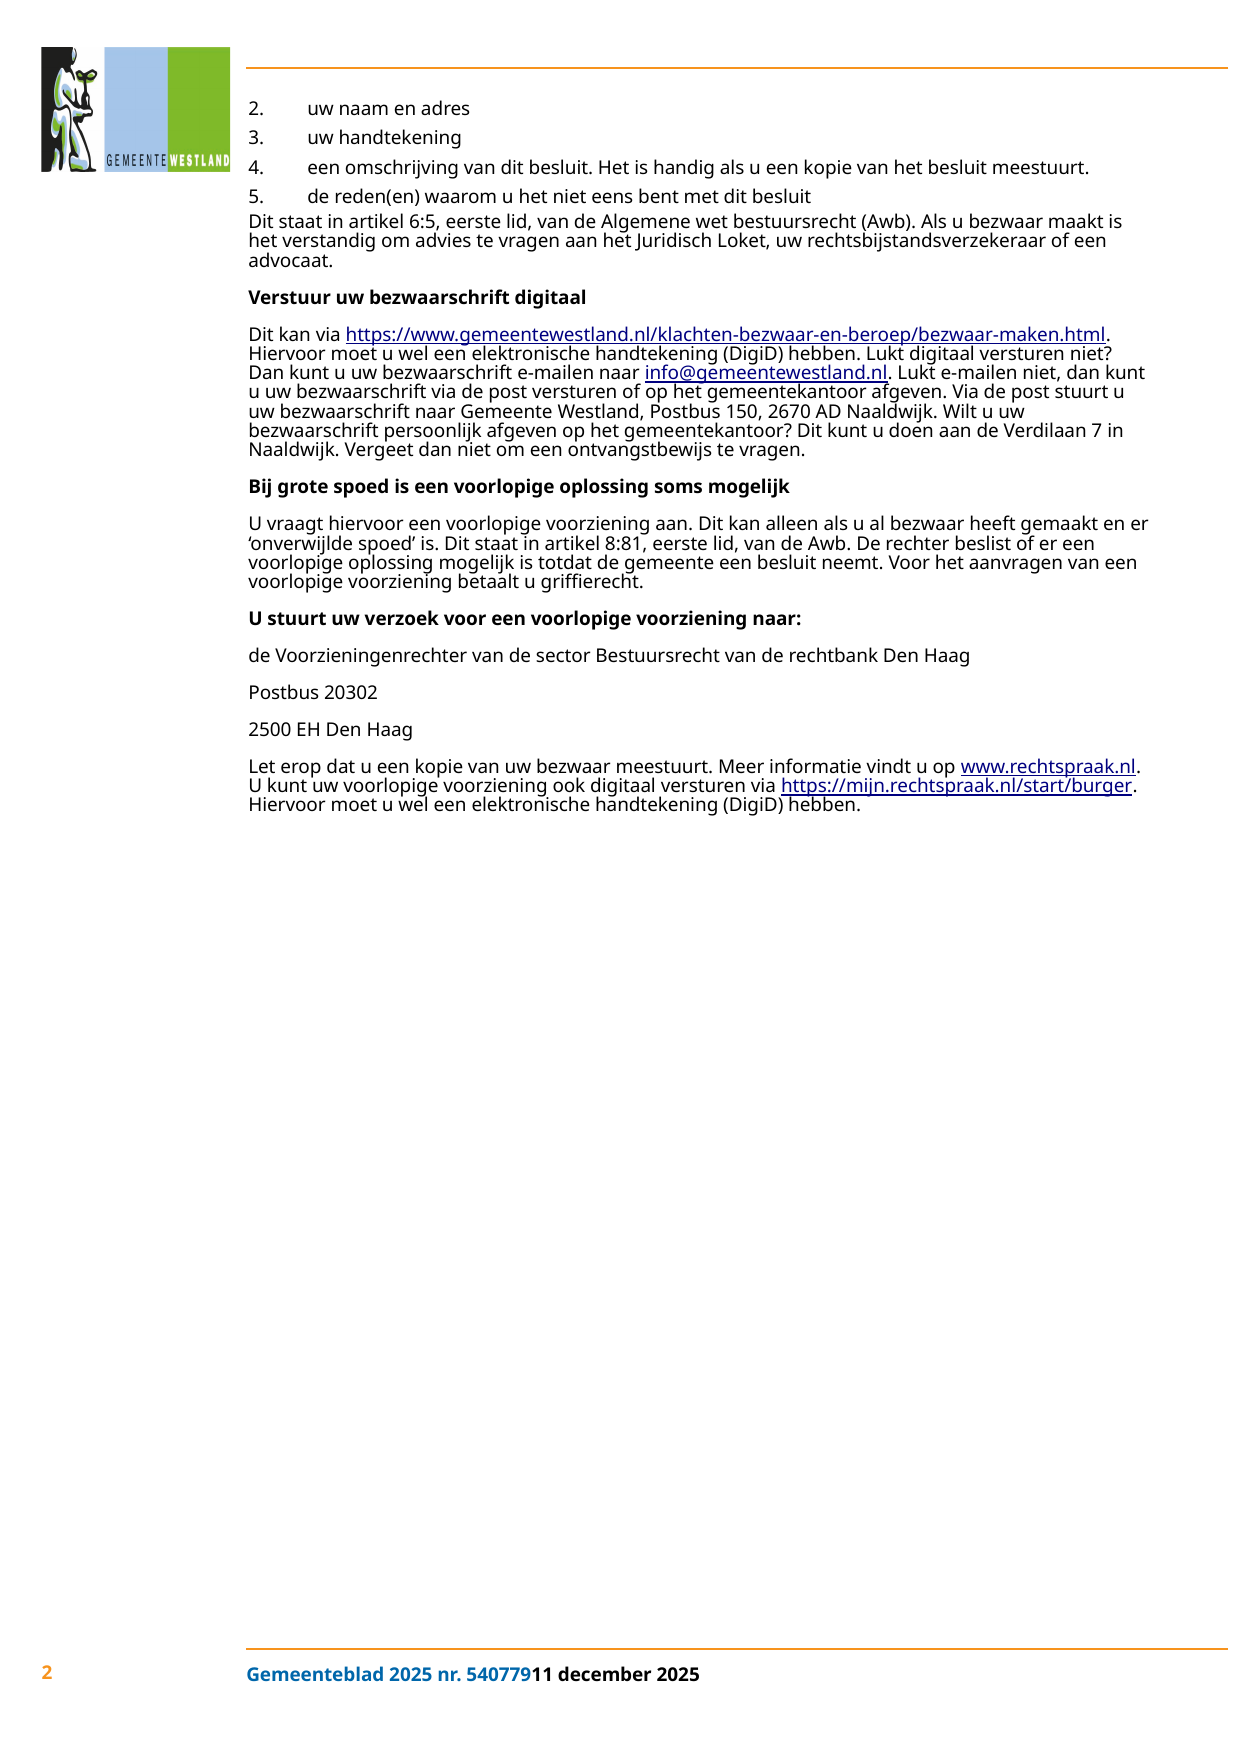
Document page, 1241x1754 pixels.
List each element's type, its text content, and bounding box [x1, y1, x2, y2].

text U stuurt uw verzoek voor een voorlopige voorziening naar: [248, 610, 1152, 629]
text U vraagt hiervoor een voorlopige voorziening aan. Dit kan alleen als u al bezwaar heeft gemaakt en er ‘onverwijlde spoed’ is. Dit staat in artikel 8:81, eerste lid, van de Awb. De rechter beslist of er een voorlopige oplossing mogelijk is totdat de gemeente een besluit neemt. Voor het aanvragen van een voorlopige voorziening betaalt u griffierecht. [248, 515, 1152, 592]
text Let erop dat u een kopie van uw bezwaar meestuurt. Meer informatie vindt u op www.rechtspraak.nl. U kunt uw voorlopige voorziening ook digitaal versturen via https://mijn.rechtspraak.nl/start/burger. Hiervoor moet u wel een elektronische handtekening (DigiD) hebben. [248, 758, 1152, 816]
text Dit kan via https://www.gemeentewestland.nl/klachten-bezwaar-en-beroep/bezwaar-maken.html. Hiervoor moet u wel een elektronische handtekening (DigiD) hebben. Lukt digitaal versturen niet? Dan kunt u uw bezwaarschrift e-mailen naar info@gemeentewestland.nl. Lukt e-mailen niet, dan kunt u uw bezwaarschrift via de post versturen of op het gemeentekantoor afgeven. Via de post stuurt u uw bezwaarschrift naar Gemeente Westland, Postbus 150, 2670 AD Naaldwijk. Wilt u uw bezwaarschrift persoonlijk afgeven op het gemeentekantoor? Dit kunt u doen aan de Verdilaan 7 in Naaldwijk. Vergeet dan niet om een ontvangstbewijs te vragen. [248, 326, 1152, 461]
list uw naam en adres [248, 95, 1152, 121]
picture [41, 47, 231, 172]
list een omschrijving van dit besluit. Het is handig als u een kopie van het besluit meestuurt. [248, 154, 1152, 180]
text Dit staat in artikel 6:5, eerste lid, van de Algemene wet bestuursrecht (Awb). Als u bezwaar maakt is het verstandig om advies te vragen aan het Juridisch Loket, uw rechtsbijstandsverzekeraar of een advocaat. [248, 213, 1152, 271]
list uw handtekening [248, 124, 1152, 150]
text 2500 EH Den Haag [248, 721, 1152, 740]
list de reden(en) waarom u het niet eens bent met dit besluit [248, 183, 1152, 209]
text de Voorzieningenrechter van de sector Bestuursrecht van de rechtbank Den Haag [248, 647, 1152, 666]
text Bij grote spoed is een voorlopige oplossing soms mogelijk [248, 478, 1152, 497]
text Postbus 20302 [248, 684, 1152, 703]
text Verstuur uw bezwaarschrift digitaal [248, 289, 1152, 308]
